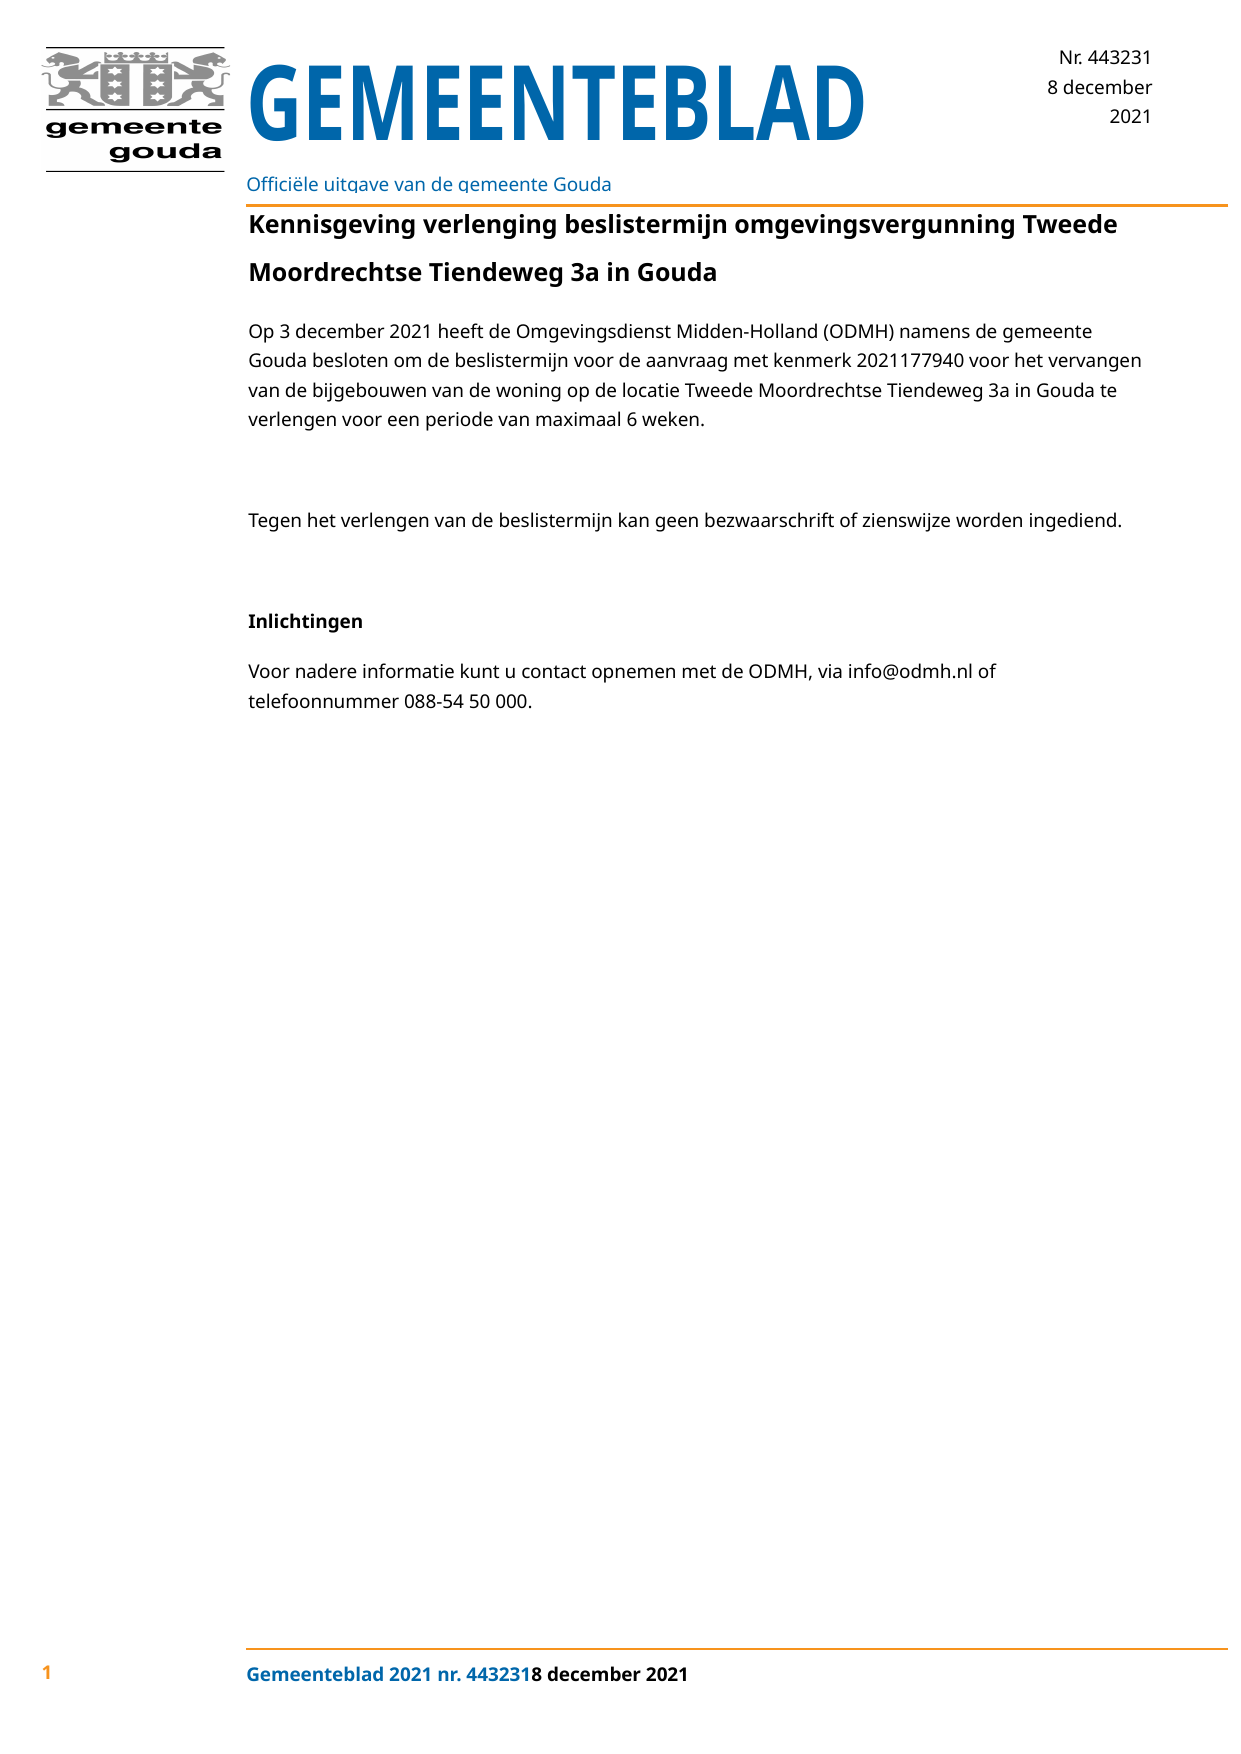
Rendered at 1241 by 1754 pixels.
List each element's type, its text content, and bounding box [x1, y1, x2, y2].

text Inlichtingen [248, 608, 1152, 634]
text Op 3 december 2021 heeft de Omgevingsdienst Midden-Holland (ODMH) namens de gemeente Gouda besloten om de beslistermijn voor de aanvraag met kenmerk 2021177940 voor het vervangen van de bijgebouwen van de woning op de locatie Tweede Moordrechtse Tiendeweg 3a in Gouda te verlengen voor een periode van maximaal 6 weken. [248, 318, 1152, 432]
text Voor nadere informatie kunt u contact opnemen met de ODMH, via info@odmh.nl of telefoonnummer 088-54 50 000. [248, 659, 1152, 714]
text Kennisgeving verlenging beslistermijn omgevingsvergunning Tweede Moordrechtse Tiendeweg 3a in Gouda [248, 207, 1152, 288]
picture [41, 47, 231, 172]
text Tegen het verlengen van de beslistermijn kan geen bezwaarschrift of zienswijze worden ingediend. [248, 507, 1152, 533]
